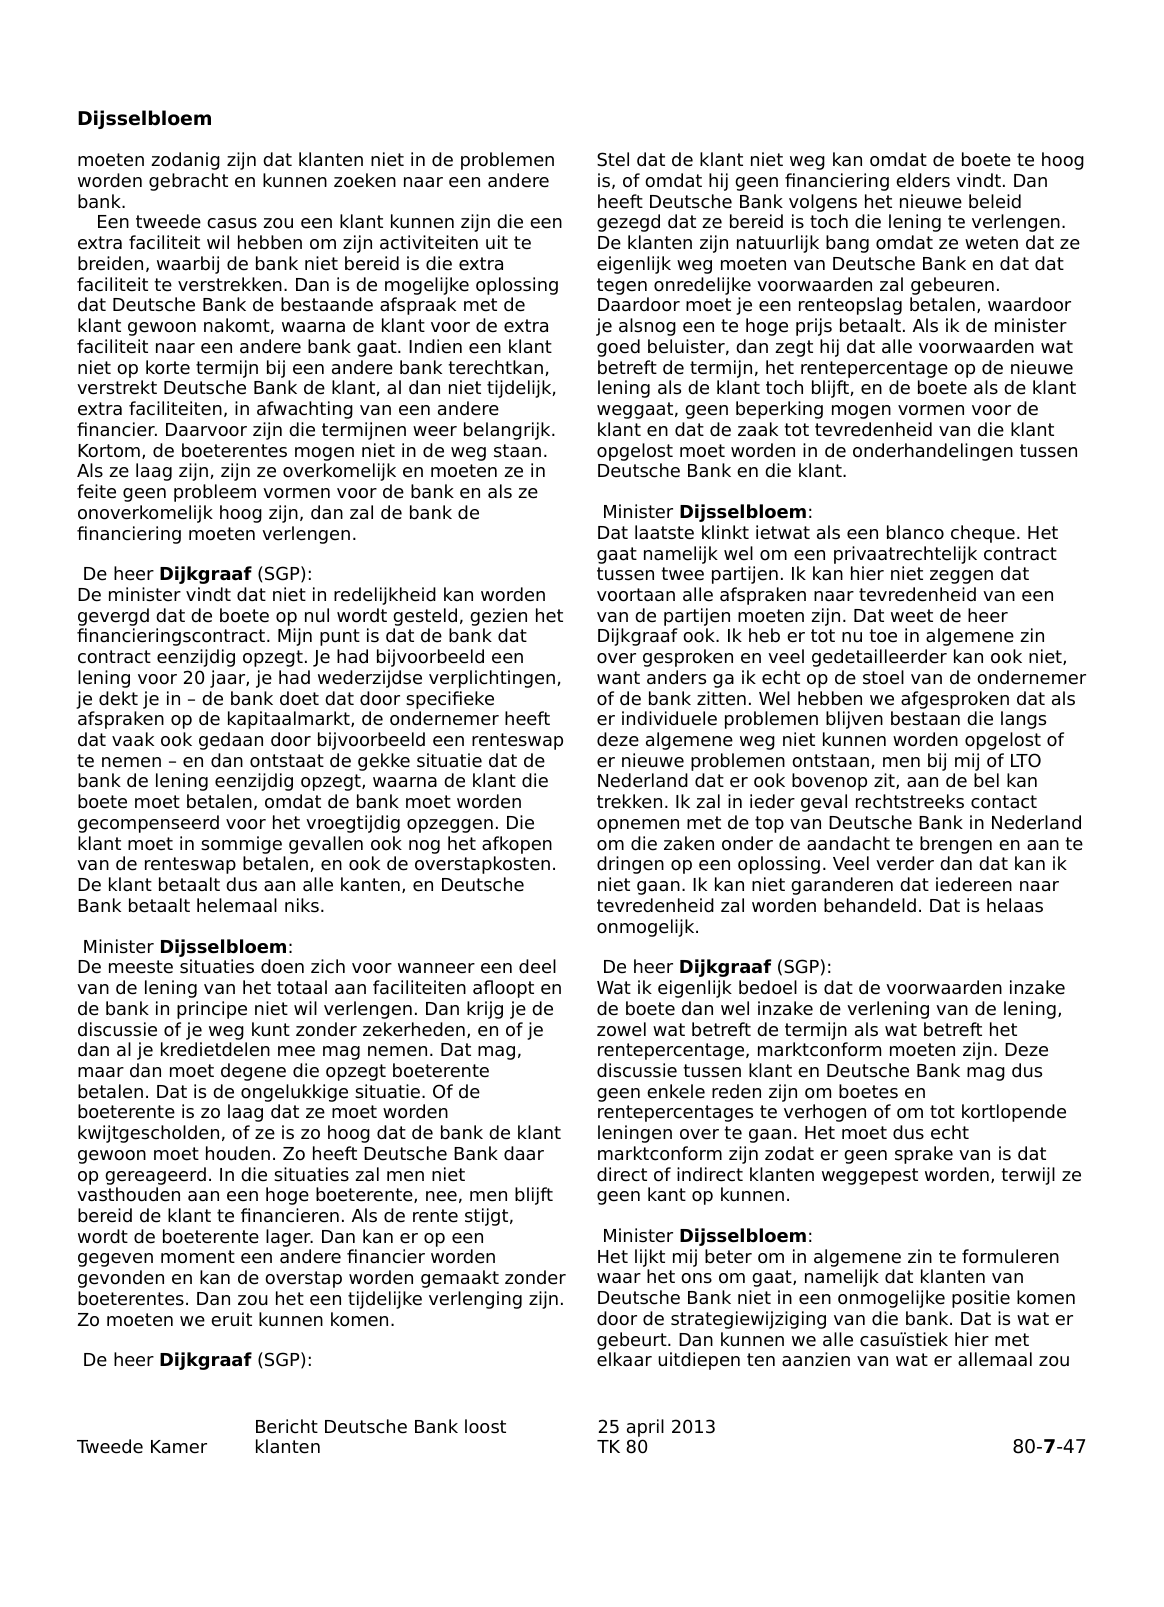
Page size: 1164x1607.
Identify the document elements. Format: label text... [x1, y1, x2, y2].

text Minister Dijsselbloem: [596, 1226, 1087, 1247]
text Het lijkt mij beter om in algemene zin te formuleren waar het ons om gaat, namelijk dat klanten van Deutsche Bank niet in een onmogelijke positie komen door de strategiewijziging van die bank. Dat is wat er gebeurt. Dan kunnen we alle casuïstiek hier met elkaar uitdiepen ten aanzien van wat er allemaal zou [596, 1247, 1087, 1371]
text De heer Dijkgraaf (SGP): [77, 1350, 567, 1371]
text Minister Dijsselbloem: [77, 936, 567, 957]
text Stel dat de klant niet weg kan omdat de boete te hoog is, of omdat hij geen financiering elders vindt. Dan heeft Deutsche Bank volgens het nieuwe beleid gezegd dat ze bereid is toch die lening te verlengen. De klanten zijn natuurlijk bang omdat ze weten dat ze eigenlijk weg moeten van Deutsche Bank en dat dat tegen onredelijke voorwaarden zal gebeuren. Daardoor moet je een renteopslag betalen, waardoor je alsnog een te hoge prijs betaalt. Als ik de minister goed beluister, dan zegt hij dat alle voorwaarden wat betreft de termijn, het rentepercentage op de nieuwe lening als de klant toch blijft, en de boete als de klant weggaat, geen beperking mogen vormen voor de klant en dat de zaak tot tevredenheid van die klant opgelost moet worden in de onderhandelingen tussen Deutsche Bank en die klant. [596, 150, 1087, 482]
text Een tweede casus zou een klant kunnen zijn die een extra faciliteit wil hebben om zijn activiteiten uit te breiden, waarbij de bank niet bereid is die extra faciliteit te verstrekken. Dan is de mogelijke oplossing dat Deutsche Bank de bestaande afspraak met de klant gewoon nakomt, waarna de klant voor de extra faciliteit naar een andere bank gaat. Indien een klant niet op korte termijn bij een andere bank terechtkan, verstrekt Deutsche Bank de klant, al dan niet tijdelijk, extra faciliteiten, in afwachting van een andere financier. Daarvoor zijn die termijnen weer belangrijk. Kortom, de boeterentes mogen niet in de weg staan. Als ze laag zijn, zijn ze overkomelijk en moeten ze in feite geen probleem vormen voor de bank en als ze onoverkomelijk hoog zijn, dan zal de bank de financiering moeten verlengen. [77, 212, 567, 544]
text Minister Dijsselbloem: [596, 502, 1087, 523]
text moeten zodanig zijn dat klanten niet in de problemen worden gebracht en kunnen zoeken naar een andere bank. [77, 150, 567, 212]
text De minister vindt dat niet in redelijkheid kan worden gevergd dat de boete op nul wordt gesteld, gezien het financieringscontract. Mijn punt is dat de bank dat contract eenzijdig opzegt. Je had bijvoorbeeld een lening voor 20 jaar, je had wederzijdse verplichtingen, je dekt je in – de bank doet dat door specifieke afspraken op de kapitaalmarkt, de ondernemer heeft dat vaak ook gedaan door bijvoorbeeld een renteswap te nemen – en dan ontstaat de gekke situatie dat de bank de lening eenzijdig opzegt, waarna de klant die boete moet betalen, omdat de bank moet worden gecompenseerd voor het vroegtijdig opzeggen. Die klant moet in sommige gevallen ook nog het afkopen van de renteswap betalen, en ook de overstapkosten. De klant betaalt dus aan alle kanten, en Deutsche Bank betaalt helemaal niks. [77, 585, 567, 916]
text Wat ik eigenlijk bedoel is dat de voorwaarden inzake de boete dan wel inzake de verlening van de lening, zowel wat betreft de termijn als wat betreft het rentepercentage, marktconform moeten zijn. Deze discussie tussen klant en Deutsche Bank mag dus geen enkele reden zijn om boetes en rentepercentages te verhogen of om tot kortlopende leningen over te gaan. Het moet dus echt marktconform zijn zodat er geen sprake van is dat direct of indirect klanten weggepest worden, terwijl ze geen kant op kunnen. [596, 978, 1087, 1206]
text Dat laatste klinkt ietwat als een blanco cheque. Het gaat namelijk wel om een privaatrechtelijk contract tussen twee partijen. Ik kan hier niet zeggen dat voortaan alle afspraken naar tevredenheid van een van de partijen moeten zijn. Dat weet de heer Dijkgraaf ook. Ik heb er tot nu toe in algemene zin over gesproken en veel gedetailleerder kan ook niet, want anders ga ik echt op de stoel van de ondernemer of de bank zitten. Wel hebben we afgesproken dat als er individuele problemen blijven bestaan die langs deze algemene weg niet kunnen worden opgelost of er nieuwe problemen ontstaan, men bij mij of LTO Nederland dat er ook bovenop zit, aan de bel kan trekken. Ik zal in ieder geval rechtstreeks contact opnemen met de top van Deutsche Bank in Nederland om die zaken onder de aandacht te brengen en aan te dringen op een oplossing. Veel verder dan dat kan ik niet gaan. Ik kan niet garanderen dat iedereen naar tevredenheid zal worden behandeld. Dat is helaas onmogelijk. [596, 523, 1087, 937]
text De meeste situaties doen zich voor wanneer een deel van de lening van het totaal aan faciliteiten afloopt en de bank in principe niet wil verlengen. Dan krijg je de discussie of je weg kunt zonder zekerheden, en of je dan al je kredietdelen mee mag nemen. Dat mag, maar dan moet degene die opzegt boeterente betalen. Dat is de ongelukkige situatie. Of de boeterente is zo laag dat ze moet worden kwijtgescholden, of ze is zo hoog dat de bank de klant gewoon moet houden. Zo heeft Deutsche Bank daar op gereageerd. In die situaties zal men niet vasthouden aan een hoge boeterente, nee, men blijft bereid de klant te financieren. Als de rente stijgt, wordt de boeterente lager. Dan kan er op een gegeven moment een andere financier worden gevonden en kan de overstap worden gemaakt zonder boeterentes. Dan zou het een tijdelijke verlenging zijn. Zo moeten we eruit kunnen komen. [77, 957, 567, 1330]
text De heer Dijkgraaf (SGP): [77, 564, 567, 585]
text De heer Dijkgraaf (SGP): [596, 957, 1087, 978]
